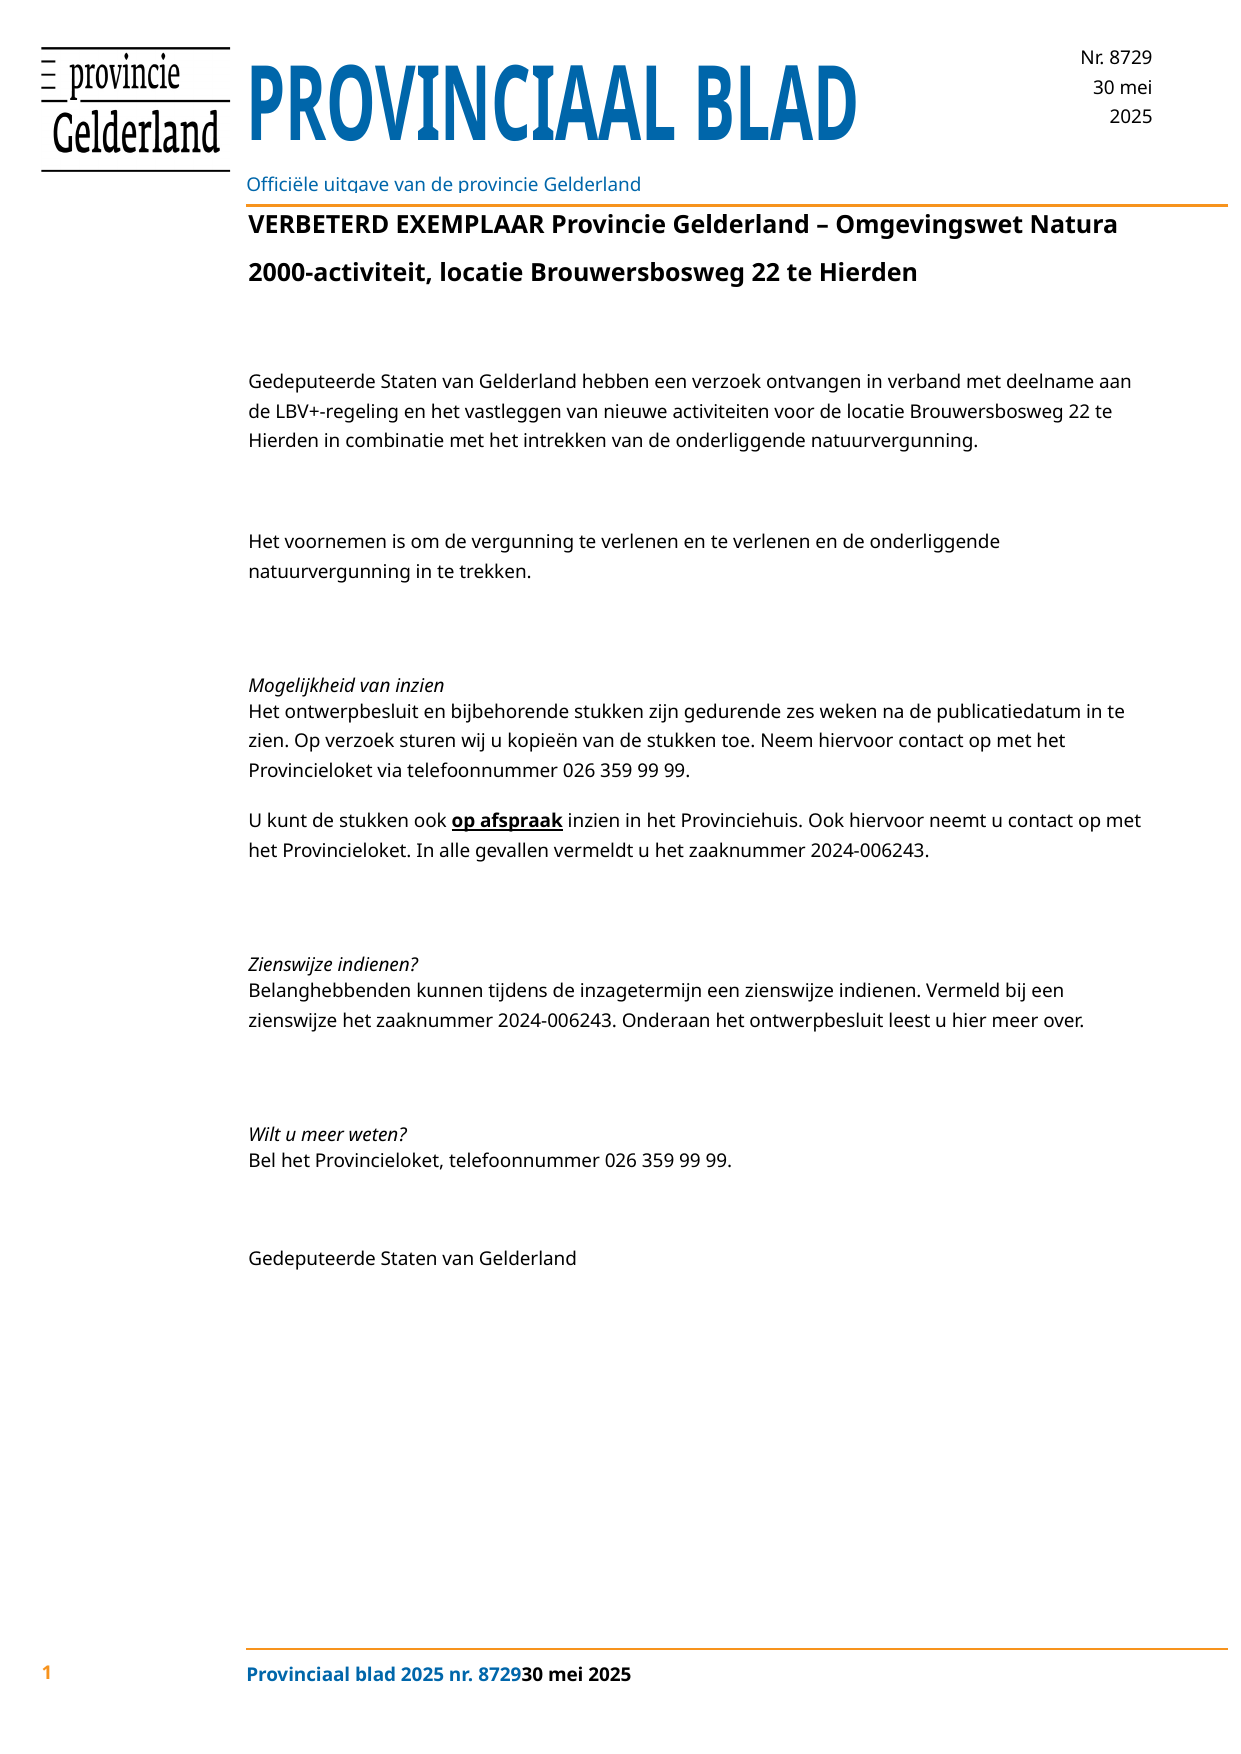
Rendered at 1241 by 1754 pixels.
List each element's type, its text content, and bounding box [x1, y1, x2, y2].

text Bel het Provincieloket, telefoonnummer 026 359 99 99. [248, 1147, 1152, 1173]
text Gedeputeerde Staten van Gelderland hebben een verzoek ontvangen in verband met deelname aan de LBV+-regeling en het vastleggen van nieuwe activiteiten voor de locatie Brouwersbosweg 22 te Hierden in combinatie met het intrekken van de onderliggende natuurvergunning. [248, 368, 1152, 453]
text Mogelijkheid van inzien [248, 672, 1152, 698]
text Zienswijze indienen? [248, 952, 1152, 977]
text U kunt de stukken ook op afspraak inzien in het Provinciehuis. Ook hiervoor neemt u contact op met het Provincieloket. In alle gevallen vermeldt u het zaaknummer 2024-006243. [248, 808, 1152, 863]
picture [41, 47, 231, 172]
text Belanghebbenden kunnen tijdens de inzagetermijn een zienswijze indienen. Vermeld bij een zienswijze het zaaknummer 2024-006243. Onderaan het ontwerpbesluit leest u hier meer over. [248, 977, 1152, 1033]
text Het voornemen is om de vergunning te verlenen en te verlenen en de onderliggende natuurvergunning in te trekken. [248, 528, 1152, 584]
text Het ontwerpbesluit en bijbehorende stukken zijn gedurende zes weken na de publicatiedatum in te zien. Op verzoek sturen wij u kopieën van de stukken toe. Neem hiervoor contact op met het Provincieloket via telefoonnummer 026 359 99 99. [248, 698, 1152, 783]
text VERBETERD EXEMPLAAR Provincie Gelderland – Omgevingswet Natura 2000-activiteit, locatie Brouwersbosweg 22 te Hierden [248, 207, 1152, 288]
text Wilt u meer weten? [248, 1121, 1152, 1147]
text Gedeputeerde Staten van Gelderland [248, 1245, 1152, 1271]
